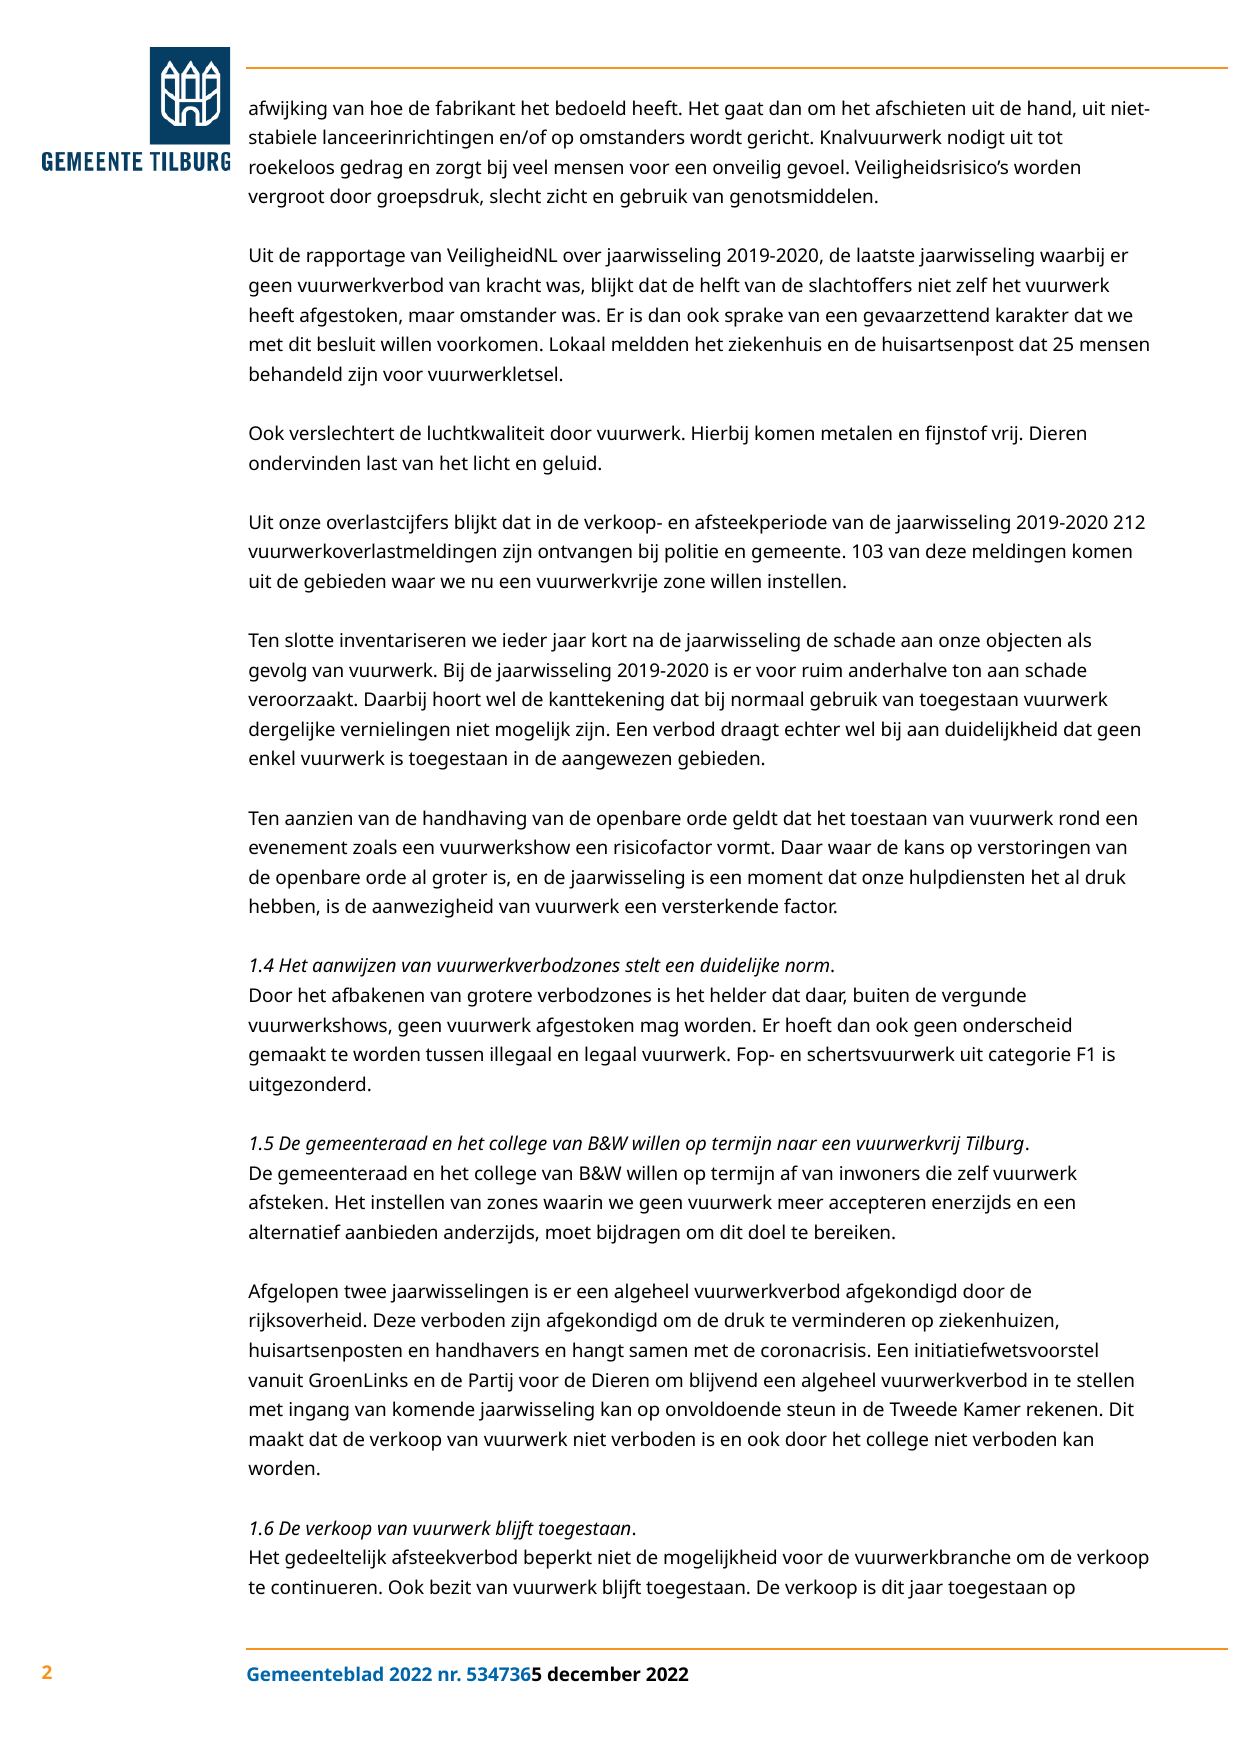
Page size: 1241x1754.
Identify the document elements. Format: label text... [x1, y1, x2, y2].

text Afgelopen twee jaarwisselingen is er een algeheel vuurwerkverbod afgekondigd door de rijksoverheid. Deze verboden zijn afgekondigd om de druk te verminderen op ziekenhuizen, huisartsenposten en handhavers en hangt samen met de coronacrisis. Een initiatiefwetsvoorstel vanuit GroenLinks en de Partij voor de Dieren om blijvend een algeheel vuurwerkverbod in te stellen met ingang van komende jaarwisseling kan op onvoldoende steun in de Tweede Kamer rekenen. Dit maakt dat de verkoop van vuurwerk niet verboden is en ook door het college niet verboden kan worden. [248, 1278, 1152, 1481]
text 1.4 Het aanwijzen van vuurwerkverbodzones stelt een duidelijke norm. [248, 953, 1152, 978]
text Door het afbakenen van grotere verbodzones is het helder dat daar, buiten de vergunde vuurwerkshows, geen vuurwerk afgestoken mag worden. Er hoeft dan ook geen onderscheid gemaakt te worden tussen illegaal en legaal vuurwerk. Fop- en schertsvuurwerk uit categorie F1 is uitgezonderd. [248, 982, 1152, 1097]
text De gemeenteraad en het college van B&W willen op termijn af van inwoners die zelf vuurwerk afsteken. Het instellen van zones waarin we geen vuurwerk meer accepteren enerzijds en een alternatief aanbieden anderzijds, moet bijdragen om dit doel te bereiken. [248, 1160, 1152, 1245]
text 1.6 De verkoop van vuurwerk blijft toegestaan. [248, 1515, 1152, 1541]
picture [41, 47, 231, 172]
text 1.5 De gemeenteraad en het college van B&W willen op termijn naar een vuurwerkvrij Tilburg. [248, 1130, 1152, 1156]
text Ten aanzien van de handhaving van de openbare orde geldt dat het toestaan van vuurwerk rond een evenement zoals een vuurwerkshow een risicofactor vormt. Daar waar de kans op verstoringen van de openbare orde al groter is, en de jaarwisseling is een moment dat onze hulpdiensten het al druk hebben, is de aanwezigheid van vuurwerk een versterkende factor. [248, 805, 1152, 919]
text Ten slotte inventariseren we ieder jaar kort na de jaarwisseling de schade aan onze objecten als gevolg van vuurwerk. Bij de jaarwisseling 2019-2020 is er voor ruim anderhalve ton aan schade veroorzaakt. Daarbij hoort wel de kanttekening dat bij normaal gebruik van toegestaan vuurwerk dergelijke vernielingen niet mogelijk zijn. Een verbod draagt echter wel bij aan duidelijkheid dat geen enkel vuurwerk is toegestaan in de aangewezen gebieden. [248, 627, 1152, 771]
text afwijking van hoe de fabrikant het bedoeld heeft. Het gaat dan om het afschieten uit de hand, uit niet-stabiele lanceerinrichtingen en/of op omstanders wordt gericht. Knalvuurwerk nodigt uit tot roekeloos gedrag en zorgt bij veel mensen voor een onveilig gevoel. Veiligheidsrisico’s worden vergroot door groepsdruk, slecht zicht en gebruik van genotsmiddelen. [248, 95, 1152, 209]
text Het gedeeltelijk afsteekverbod beperkt niet de mogelijkheid voor de vuurwerkbranche om de verkoop te continueren. Ook bezit van vuurwerk blijft toegestaan. De verkoop is dit jaar toegestaan op [248, 1544, 1152, 1600]
text Uit onze overlastcijfers blijkt dat in de verkoop- en afsteekperiode van de jaarwisseling 2019-2020 212 vuurwerkoverlastmeldingen zijn ontvangen bij politie en gemeente. 103 van deze meldingen komen uit de gebieden waar we nu een vuurwerkvrije zone willen instellen. [248, 509, 1152, 594]
text Uit de rapportage van VeiligheidNL over jaarwisseling 2019-2020, de laatste jaarwisseling waarbij er geen vuurwerkverbod van kracht was, blijkt dat de helft van de slachtoffers niet zelf het vuurwerk heeft afgestoken, maar omstander was. Er is dan ook sprake van een gevaarzettend karakter dat we met dit besluit willen voorkomen. Lokaal meldden het ziekenhuis en de huisartsenpost dat 25 mensen behandeld zijn voor vuurwerkletsel. [248, 243, 1152, 387]
text Ook verslechtert de luchtkwaliteit door vuurwerk. Hierbij komen metalen en fijnstof vrij. Dieren ondervinden last van het licht en geluid. [248, 420, 1152, 476]
